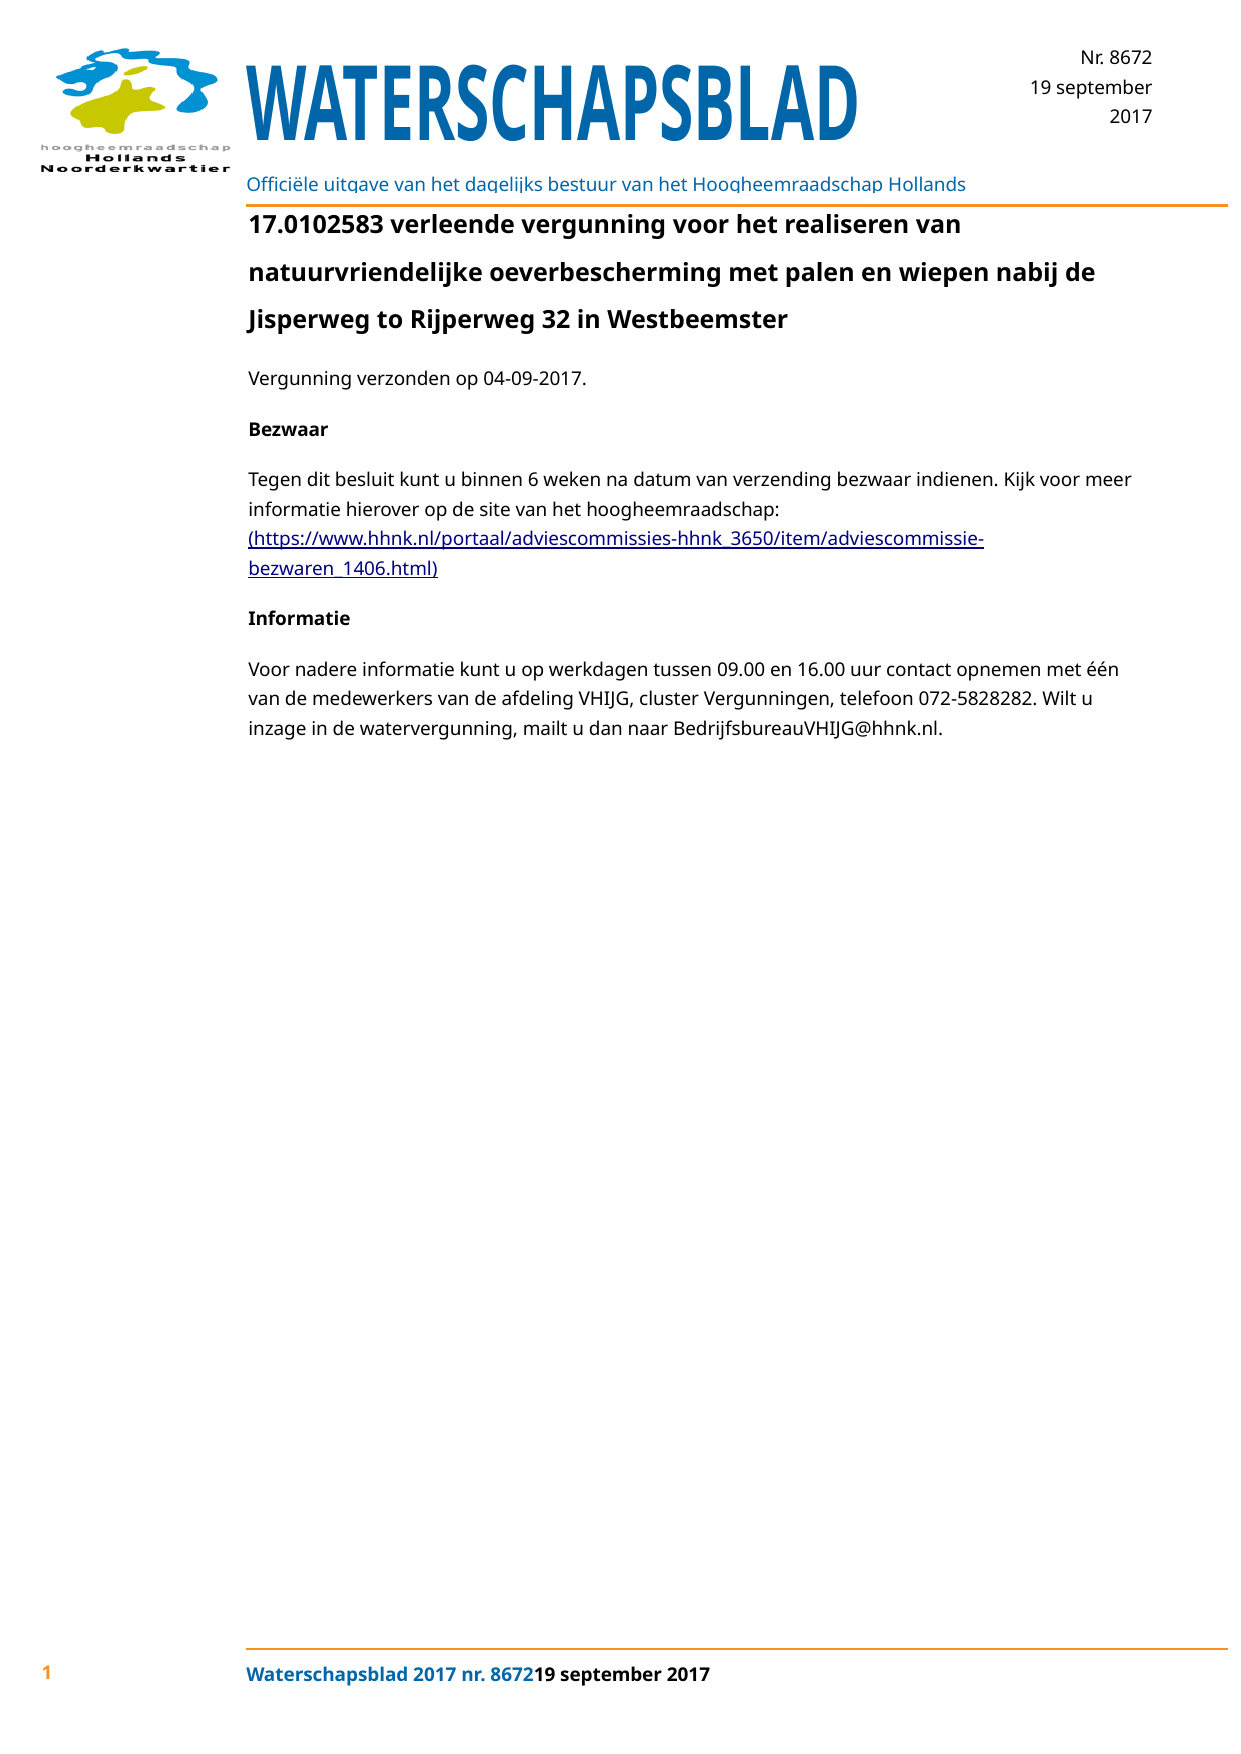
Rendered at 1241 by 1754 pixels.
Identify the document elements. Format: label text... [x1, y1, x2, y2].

picture [41, 47, 231, 172]
text 17.0102583 verleende vergunning voor het realiseren van natuurvriendelijke oeverbescherming met palen en wiepen nabij de Jisperweg to Rijperweg 32 in Westbeemster [248, 207, 1152, 336]
text Informatie [248, 606, 1152, 631]
text Bezwaar [248, 416, 1152, 442]
text Voor nadere informatie kunt u op werkdagen tussen 09.00 en 16.00 uur contact opnemen met één van de medewerkers van de afdeling VHIJG, cluster Vergunningen, telefoon 072-5828282. Wilt u inzage in de watervergunning, mailt u dan naar BedrijfsbureauVHIJG@hhnk.nl. [248, 656, 1152, 741]
text Tegen dit besluit kunt u binnen 6 weken na datum van verzending bezwaar indienen. Kijk voor meer informatie hierover op de site van het hoogheemraadschap: (https://www.hhnk.nl/portaal/adviescommissies-hhnk_3650/item/adviescommissie-bezwaren_1406.html) [248, 466, 1152, 581]
text Vergunning verzonden op 04-09-2017. [248, 366, 1152, 391]
